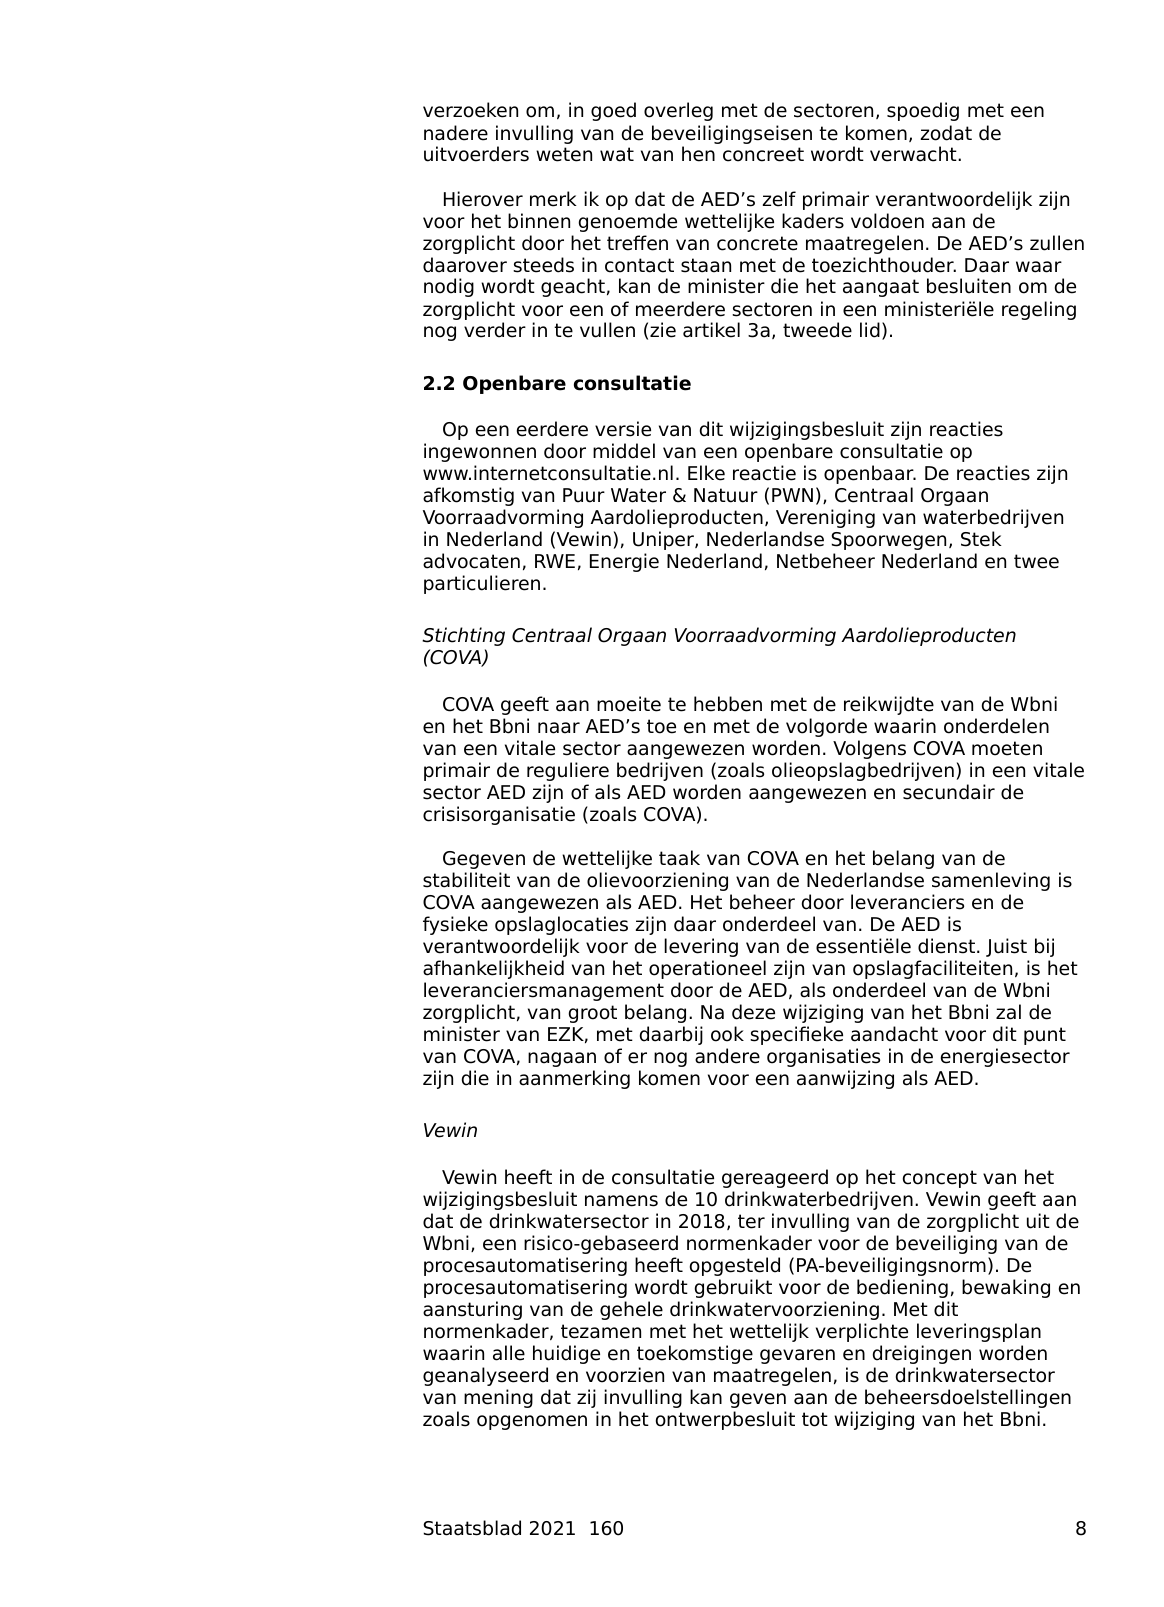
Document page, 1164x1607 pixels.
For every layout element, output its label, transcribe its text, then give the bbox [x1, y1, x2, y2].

subtitle Vewin [422, 1120, 1087, 1142]
text Op een eerdere versie van dit wijzigingsbesluit zijn reacties ingewonnen door middel van een openbare consultatie op www.internetconsultatie.nl. Elke reactie is openbaar. De reacties zijn afkomstig van Puur Water & Natuur (PWN), Centraal Orgaan Voorraadvorming Aardolieproducten, Vereniging van waterbedrijven in Nederland (Vewin), Uniper, Nederlandse Spoorwegen, Stek advocaten, RWE, Energie Nederland, Netbeheer Nederland en twee particulieren. [422, 419, 1087, 595]
text Hierover merk ik op dat de AED’s zelf primair verantwoordelijk zijn voor het binnen genoemde wettelijke kaders voldoen aan de zorgplicht door het treffen van concrete maatregelen. De AED’s zullen daarover steeds in contact staan met de toezichthouder. Daar waar nodig wordt geacht, kan de minister die het aangaat besluiten om de zorgplicht voor een of meerdere sectoren in een ministeriële regeling nog verder in te vullen (zie artikel 3a, tweede lid). [422, 188, 1087, 342]
text Vewin heeft in de consultatie gereageerd op het concept van het wijzigingsbesluit namens de 10 drinkwaterbedrijven. Vewin geeft aan dat de drinkwatersector in 2018, ter invulling van de zorgplicht uit de Wbni, een risico-gebaseerd normenkader voor de beveiliging van de procesautomatisering heeft opgesteld (PA-beveiligingsnorm). De procesautomatisering wordt gebruikt voor de bediening, bewaking en aansturing van de gehele drinkwatervoorziening. Met dit normenkader, tezamen met het wettelijk verplichte leveringsplan waarin alle huidige en toekomstige gevaren en dreigingen worden geanalyseerd en voorzien van maatregelen, is de drinkwatersector van mening dat zij invulling kan geven aan de beheersdoelstellingen zoals opgenomen in het ontwerpbesluit tot wijziging van het Bbni. [422, 1167, 1087, 1431]
subtitle Stichting Centraal Orgaan Voorraadvorming Aardolieproducten (COVA) [422, 625, 1087, 669]
text Gegeven de wettelijke taak van COVA en het belang van de stabiliteit van de olievoorziening van de Nederlandse samenleving is COVA aangewezen als AED. Het beheer door leveranciers en de fysieke opslaglocaties zijn daar onderdeel van. De AED is verantwoordelijk voor de levering van de essentiële dienst. Juist bij afhankelijkheid van het operationeel zijn van opslagfaciliteiten, is het leveranciersmanagement door de AED, als onderdeel van de Wbni zorgplicht, van groot belang. Na deze wijziging van het Bbni zal de minister van EZK, met daarbij ook specifieke aandacht voor dit punt van COVA, nagaan of er nog andere organisaties in de energiesector zijn die in aanmerking komen voor een aanwijzing als AED. [422, 848, 1087, 1090]
text COVA geeft aan moeite te hebben met de reikwijdte van de Wbni en het Bbni naar AED’s toe en met de volgorde waarin onderdelen van een vitale sector aangewezen worden. Volgens COVA moeten primair de reguliere bedrijven (zoals olieopslagbedrijven) in een vitale sector AED zijn of als AED worden aangewezen en secundair de crisisorganisatie (zoals COVA). [422, 694, 1087, 826]
text verzoeken om, in goed overleg met de sectoren, spoedig met een nadere invulling van de beveiligingseisen te komen, zodat de uitvoerders weten wat van hen concreet wordt verwacht. [422, 100, 1087, 166]
subtitle 2.2 Openbare consultatie [422, 372, 1087, 394]
